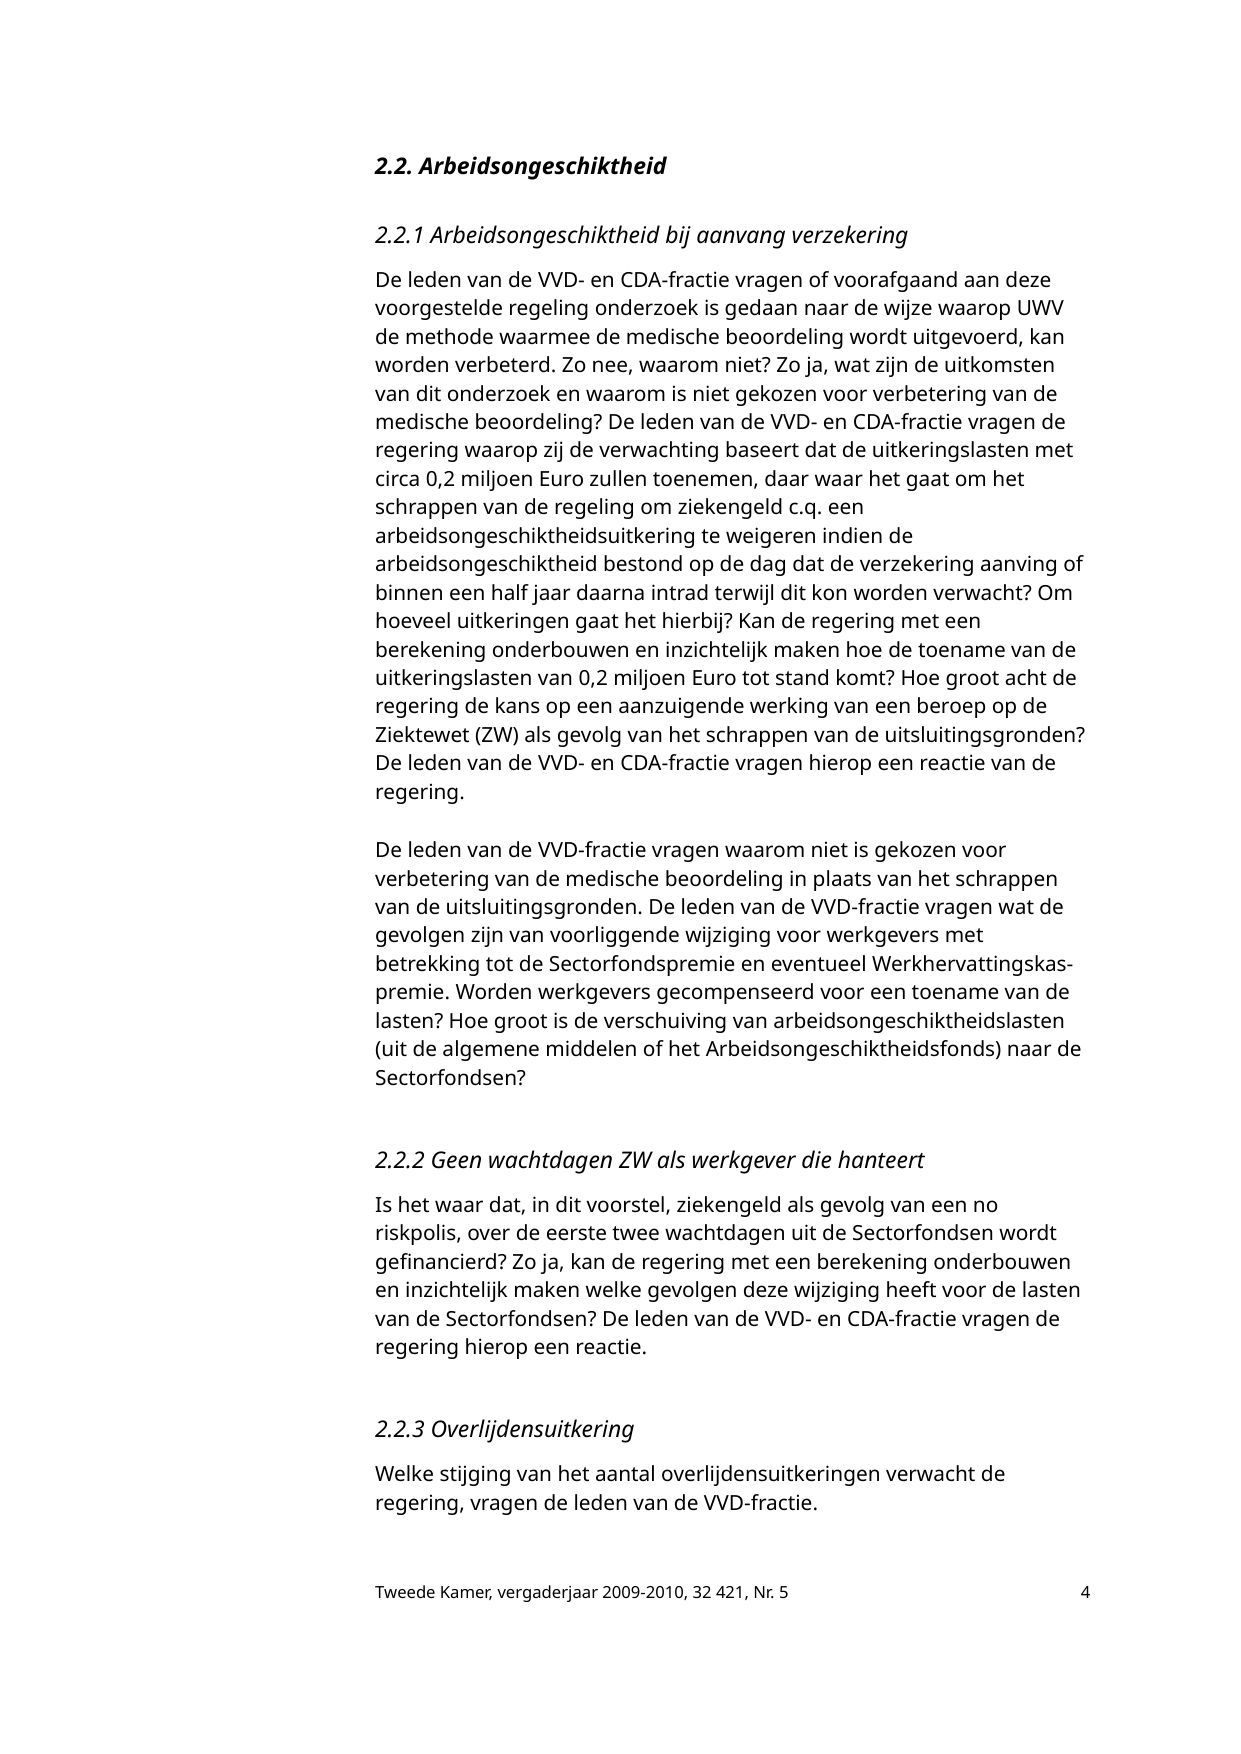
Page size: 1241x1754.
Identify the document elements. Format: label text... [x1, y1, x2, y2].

text De leden van de VVD- en CDA-fractie vragen of voorafgaand aan deze voorgestelde regeling onderzoek is gedaan naar de wijze waarop UWV de methode waarmee de medische beoordeling wordt uitgevoerd, kan worden verbeterd. Zo nee, waarom niet? Zo ja, wat zijn de uitkomsten van dit onderzoek en waarom is niet gekozen voor verbetering van de medische beoordeling? De leden van de VVD- en CDA-fractie vragen de regering waarop zij de verwachting baseert dat de uitkeringslasten met circa 0,2 miljoen Euro zullen toenemen, daar waar het gaat om het schrappen van de regeling om ziekengeld c.q. een arbeidsongeschiktheidsuitkering te weigeren indien de arbeidsongeschiktheid bestond op de dag dat de verzekering aanving of binnen een half jaar daarna intrad terwijl dit kon worden verwacht? Om hoeveel uitkeringen gaat het hierbij? Kan de regering met een berekening onderbouwen en inzichtelijk maken hoe de toename van de uitkeringslasten van 0,2 miljoen Euro tot stand komt? Hoe groot acht de regering de kans op een aanzuigende werking van een beroep op de Ziektewet (ZW) als gevolg van het schrappen van de uitsluitingsgronden? De leden van de VVD- en CDA-fractie vragen hierop een reactie van de regering. [375, 265, 1090, 805]
text Is het waar dat, in dit voorstel, ziekengeld als gevolg van een no riskpolis, over de eerste twee wachtdagen uit de Sectorfondsen wordt gefinancierd? Zo ja, kan de regering met een berekening onderbouwen en inzichtelijk maken welke gevolgen deze wijziging heeft voor de lasten van de Sectorfondsen? De leden van de VVD- en CDA-fractie vragen de regering hierop een reactie. [375, 1190, 1090, 1361]
subtitle 2.2.1 Arbeidsongeschiktheid bij aanvang verzekering [375, 219, 1090, 250]
text Welke stijging van het aantal overlijdensuitkeringen verwacht de regering, vragen de leden van de VVD-fractie. [375, 1459, 1090, 1516]
subtitle 2.2.3 Overlijdensuitkering [375, 1413, 1090, 1444]
subtitle 2.2. Arbeidsongeschiktheid [375, 150, 1090, 181]
subtitle 2.2.2 Geen wachtdagen ZW als werkgever die hanteert [375, 1144, 1090, 1175]
text De leden van de VVD-fractie vragen waarom niet is gekozen voor verbetering van de medische beoordeling in plaats van het schrappen van de uitsluitingsgronden. De leden van de VVD-fractie vragen wat de gevolgen zijn van voorliggende wijziging voor werkgevers met betrekking tot de Sectorfondspremie en eventueel Werkhervattingskas-premie. Worden werkgevers gecompenseerd voor een toename van de lasten? Hoe groot is de verschuiving van arbeidsongeschiktheidslasten (uit de algemene middelen of het Arbeidsongeschiktheidsfonds) naar de Sectorfondsen? [375, 835, 1090, 1091]
